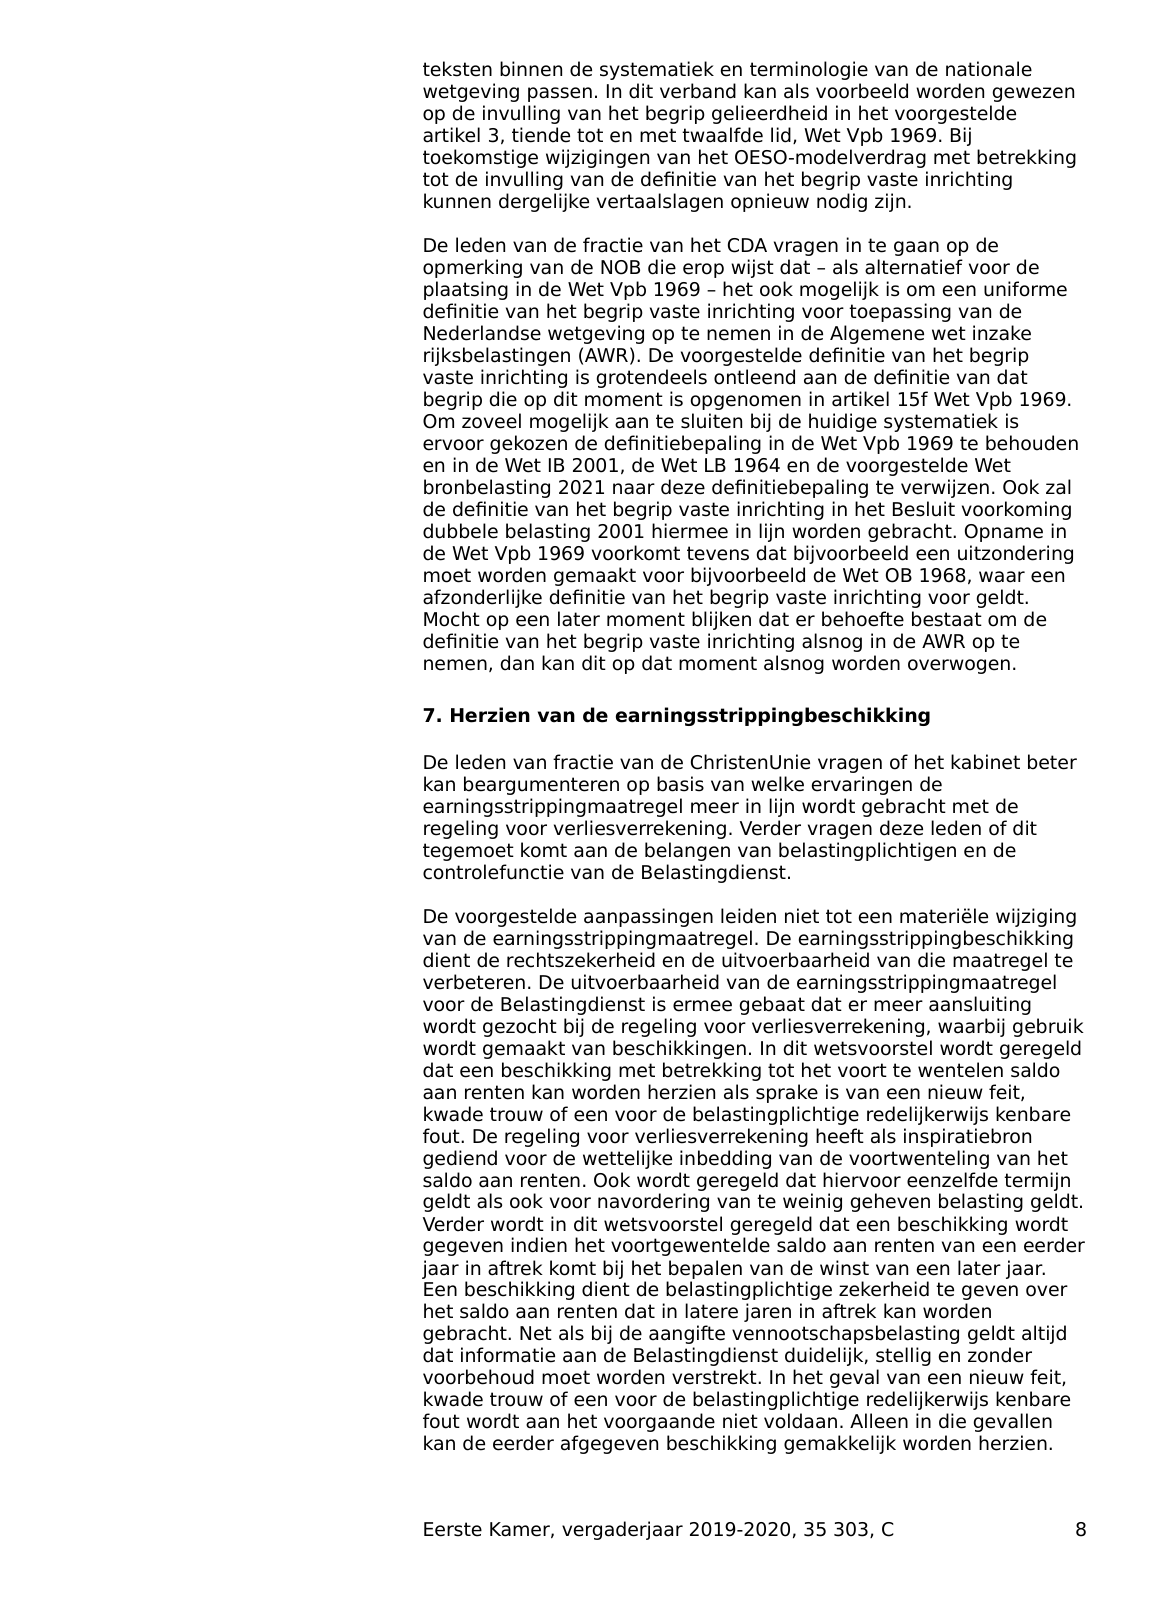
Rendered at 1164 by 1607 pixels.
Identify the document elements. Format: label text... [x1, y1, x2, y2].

text teksten binnen de systematiek en terminologie van de nationale wetgeving passen. In dit verband kan als voorbeeld worden gewezen op de invulling van het begrip gelieerdheid in het voorgestelde artikel 3, tiende tot en met twaalfde lid, Wet Vpb 1969. Bij toekomstige wijzigingen van het OESO-modelverdrag met betrekking tot de invulling van de definitie van het begrip vaste inrichting kunnen dergelijke vertaalslagen opnieuw nodig zijn. [422, 59, 1087, 213]
text De voorgestelde aanpassingen leiden niet tot een materiële wijziging van de earningsstrippingmaatregel. De earningsstrippingbeschikking dient de rechtszekerheid en de uitvoerbaarheid van die maatregel te verbeteren. De uitvoerbaarheid van de earningsstrippingmaatregel voor de Belastingdienst is ermee gebaat dat er meer aansluiting wordt gezocht bij de regeling voor verliesverrekening, waarbij gebruik wordt gemaakt van beschikkingen. In dit wetsvoorstel wordt geregeld dat een beschikking met betrekking tot het voort te wentelen saldo aan renten kan worden herzien als sprake is van een nieuw feit, kwade trouw of een voor de belastingplichtige redelijkerwijs kenbare fout. De regeling voor verliesverrekening heeft als inspiratiebron gediend voor de wettelijke inbedding van de voortwenteling van het saldo aan renten. Ook wordt geregeld dat hiervoor eenzelfde termijn geldt als ook voor navordering van te weinig geheven belasting geldt. Verder wordt in dit wetsvoorstel geregeld dat een beschikking wordt gegeven indien het voortgewentelde saldo aan renten van een eerder jaar in aftrek komt bij het bepalen van de winst van een later jaar. Een beschikking dient de belastingplichtige zekerheid te geven over het saldo aan renten dat in latere jaren in aftrek kan worden gebracht. Net als bij de aangifte vennootschapsbelasting geldt altijd dat informatie aan de Belastingdienst duidelijk, stellig en zonder voorbehoud moet worden verstrekt. In het geval van een nieuw feit, kwade trouw of een voor de belastingplichtige redelijkerwijs kenbare fout wordt aan het voorgaande niet voldaan. Alleen in die gevallen kan de eerder afgegeven beschikking gemakkelijk worden herzien. [422, 906, 1087, 1455]
text De leden van de fractie van het CDA vragen in te gaan op de opmerking van de NOB die erop wijst dat – als alternatief voor de plaatsing in de Wet Vpb 1969 – het ook mogelijk is om een uniforme definitie van het begrip vaste inrichting voor toepassing van de Nederlandse wetgeving op te nemen in de Algemene wet inzake rijksbelastingen (AWR). De voorgestelde definitie van het begrip vaste inrichting is grotendeels ontleend aan de definitie van dat begrip die op dit moment is opgenomen in artikel 15f Wet Vpb 1969. Om zoveel mogelijk aan te sluiten bij de huidige systematiek is ervoor gekozen de definitiebepaling in de Wet Vpb 1969 te behouden en in de Wet IB 2001, de Wet LB 1964 en de voorgestelde Wet bronbelasting 2021 naar deze definitiebepaling te verwijzen. Ook zal de definitie van het begrip vaste inrichting in het Besluit voorkoming dubbele belasting 2001 hiermee in lijn worden gebracht. Opname in de Wet Vpb 1969 voorkomt tevens dat bijvoorbeeld een uitzondering moet worden gemaakt voor bijvoorbeeld de Wet OB 1968, waar een afzonderlijke definitie van het begrip vaste inrichting voor geldt. Mocht op een later moment blijken dat er behoefte bestaat om de definitie van het begrip vaste inrichting alsnog in de AWR op te nemen, dan kan dit op dat moment alsnog worden overwogen. [422, 235, 1087, 675]
subtitle 7. Herzien van de earningsstrippingbeschikking [422, 705, 1087, 727]
text De leden van fractie van de ChristenUnie vragen of het kabinet beter kan beargumenteren op basis van welke ervaringen de earningsstrippingmaatregel meer in lijn wordt gebracht met de regeling voor verliesverrekening. Verder vragen deze leden of dit tegemoet komt aan de belangen van belastingplichtigen en de controlefunctie van de Belastingdienst. [422, 752, 1087, 883]
